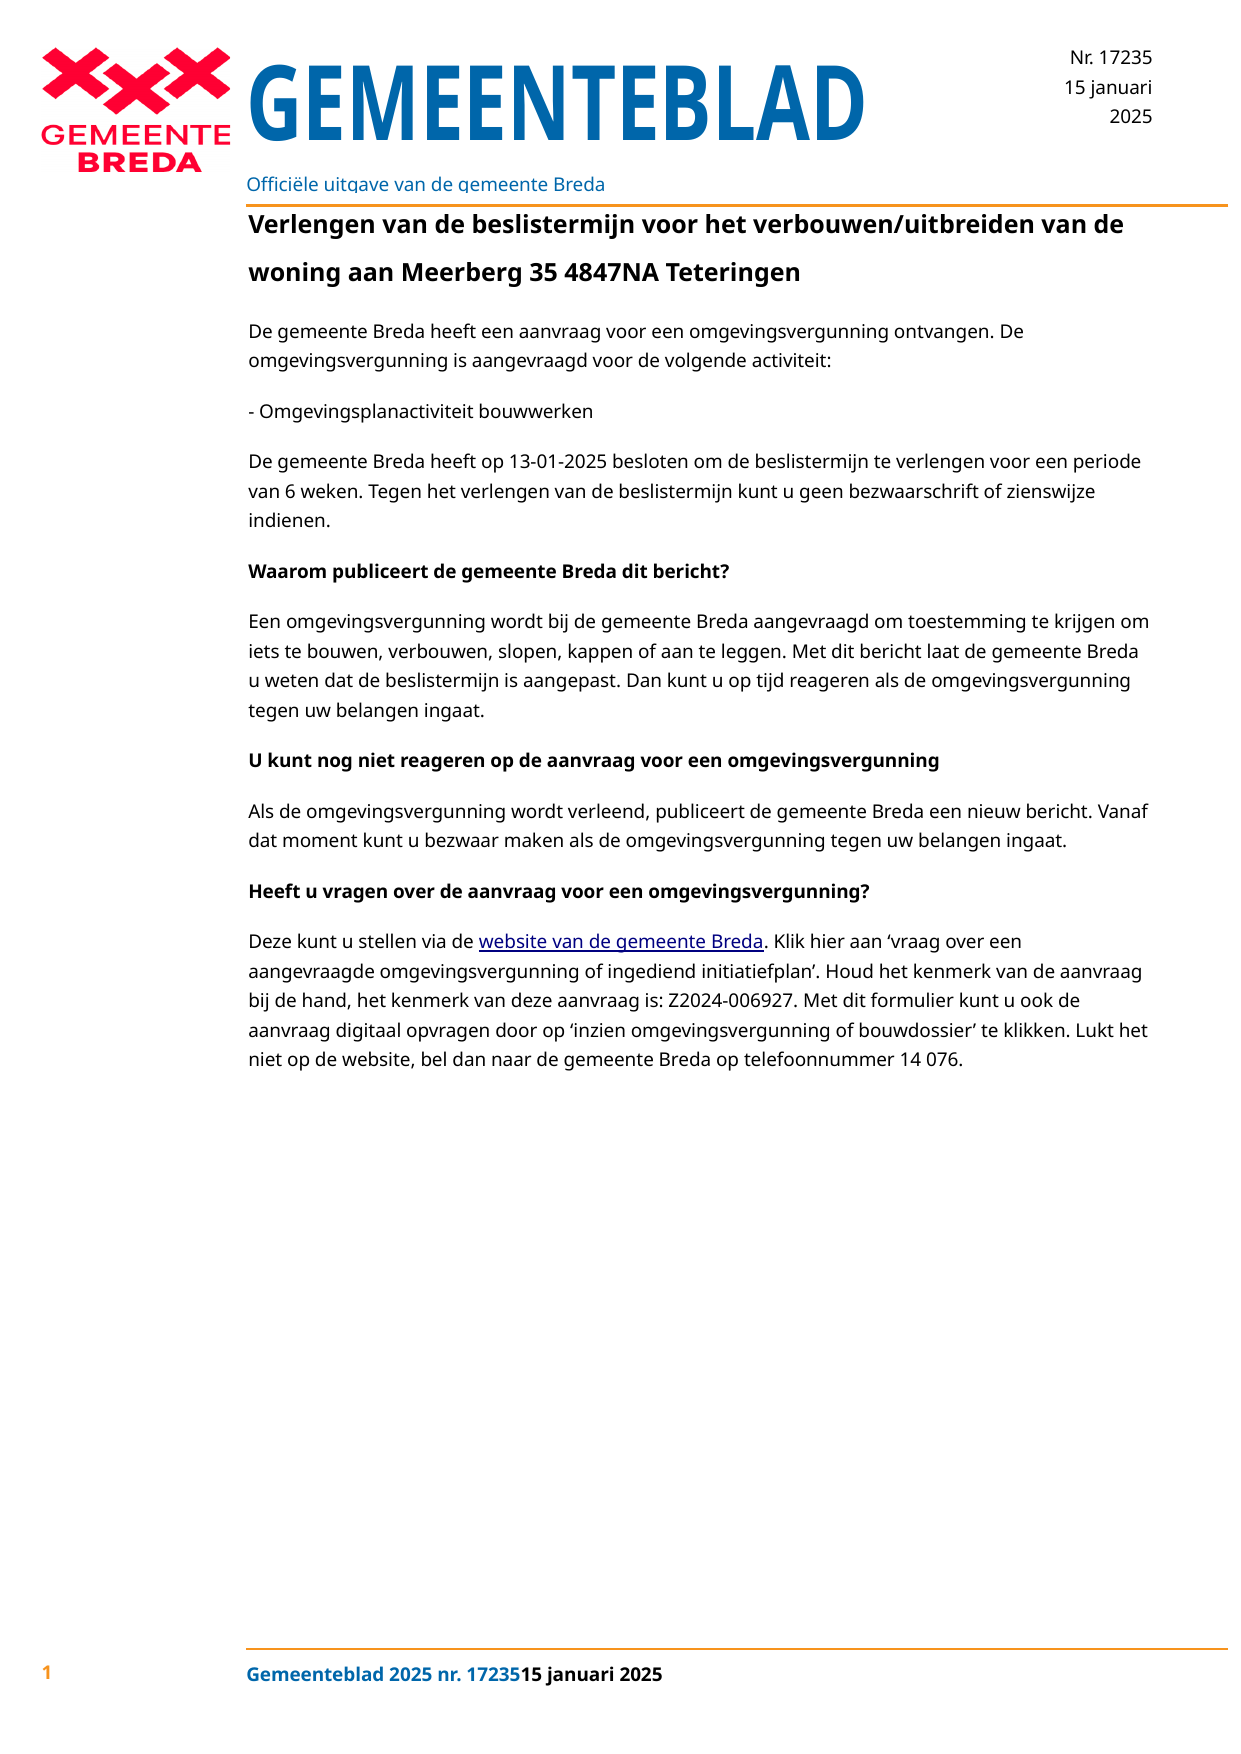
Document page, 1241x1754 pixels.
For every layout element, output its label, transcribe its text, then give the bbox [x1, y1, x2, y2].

text - Omgevingsplanactiviteit bouwwerken [248, 398, 1152, 424]
text Deze kunt u stellen via de website van de gemeente Breda. Klik hier aan ‘vraag over een aangevraagde omgevingsvergunning of ingediend initiatiefplan’. Houd het kenmerk van de aanvraag bij de hand, het kenmerk van deze aanvraag is: Z2024-006927. Met dit formulier kunt u ook de aanvraag digitaal opvragen door op ‘inzien omgevingsvergunning of bouwdossier’ te klikken. Lukt het niet op de website, bel dan naar de gemeente Breda op telefoonnummer 14 076. [248, 928, 1152, 1072]
text Verlengen van de beslistermijn voor het verbouwen/uitbreiden van de woning aan Meerberg 35 4847NA Teteringen [248, 207, 1152, 288]
text De gemeente Breda heeft een aanvraag voor een omgevingsvergunning ontvangen. De omgevingsvergunning is aangevraagd voor de volgende activiteit: [248, 318, 1152, 373]
picture [41, 47, 231, 172]
text Een omgevingsvergunning wordt bij de gemeente Breda aangevraagd om toestemming te krijgen om iets te bouwen, verbouwen, slopen, kappen of aan te leggen. Met dit bericht laat de gemeente Breda u weten dat de beslistermijn is aangepast. Dan kunt u op tijd reageren als de omgevingsvergunning tegen uw belangen ingaat. [248, 608, 1152, 723]
text Als de omgevingsvergunning wordt verleend, publiceert de gemeente Breda een nieuw bericht. Vanaf dat moment kunt u bezwaar maken als de omgevingsvergunning tegen uw belangen ingaat. [248, 798, 1152, 853]
text Waarom publiceert de gemeente Breda dit bericht? [248, 558, 1152, 584]
text Heeft u vragen over de aanvraag voor een omgevingsvergunning? [248, 878, 1152, 904]
text De gemeente Breda heeft op 13-01-2025 besloten om de beslistermijn te verlengen voor een periode van 6 weken. Tegen het verlengen van de beslistermijn kunt u geen bezwaarschrift of zienswijze indienen. [248, 448, 1152, 533]
text U kunt nog niet reageren op de aanvraag voor een omgevingsvergunning [248, 747, 1152, 773]
